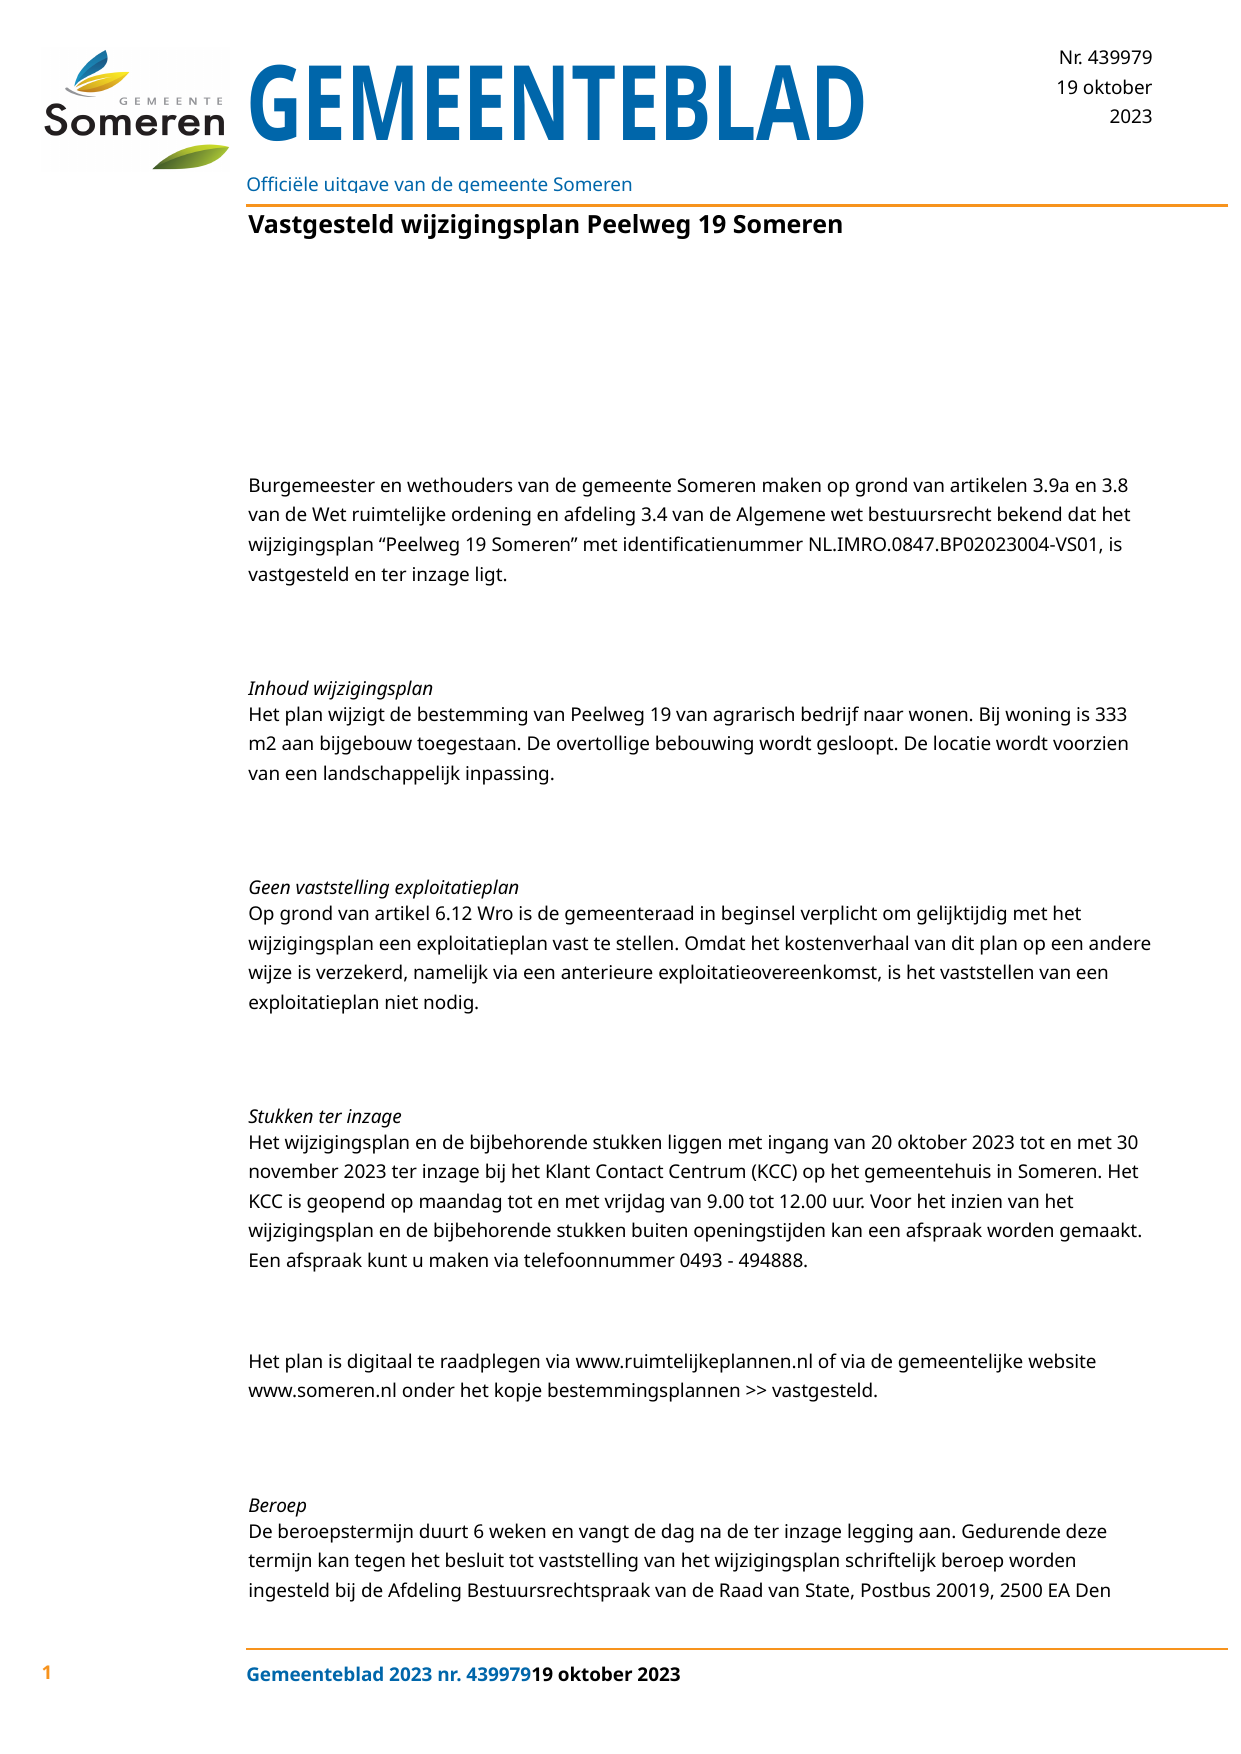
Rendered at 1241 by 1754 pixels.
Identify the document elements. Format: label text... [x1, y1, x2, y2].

text Het plan wijzigt de bestemming van Peelweg 19 van agrarisch bedrijf naar wonen. Bij woning is 333 m2 aan bijgebouw toegestaan. De overtollige bebouwing wordt gesloopt. De locatie wordt voorzien van een landschappelijk inpassing. [248, 701, 1152, 786]
text Op grond van artikel 6.12 Wro is de gemeenteraad in beginsel verplicht om gelijktijdig met het wijzigingsplan een exploitatieplan vast te stellen. Omdat het kostenverhaal van dit plan op een andere wijze is verzekerd, namelijk via een anterieure exploitatieovereenkomst, is het vaststellen van een exploitatieplan niet nodig. [248, 900, 1152, 1014]
text Het plan is digitaal te raadplegen via www.ruimtelijkeplannen.nl of via de gemeentelijke website www.someren.nl onder het kopje bestemmingsplannen >> vastgesteld. [248, 1348, 1152, 1403]
text Stukken ter inzage [248, 1103, 1152, 1129]
text Burgemeester en wethouders van de gemeente Someren maken op grond van artikelen 3.9a en 3.8 van de Wet ruimtelijke ordening en afdeling 3.4 van de Algemene wet bestuursrecht bekend dat het wijzigingsplan “Peelweg 19 Someren” met identificatienummer NL.IMRO.0847.BP02023004-VS01, is vastgesteld en ter inzage ligt. [248, 472, 1152, 586]
text Beroep [248, 1492, 1152, 1518]
picture [41, 47, 231, 172]
text Inhoud wijzigingsplan [248, 675, 1152, 701]
text De beroepstermijn duurt 6 weken en vangt de dag na de ter inzage legging aan. Gedurende deze termijn kan tegen het besluit tot vaststelling van het wijzigingsplan schriftelijk beroep worden ingesteld bij de Afdeling Bestuursrechtspraak van de Raad van State, Postbus 20019, 2500 EA Den [248, 1518, 1152, 1603]
text Het wijzigingsplan en de bijbehorende stukken liggen met ingang van 20 oktober 2023 tot en met 30 november 2023 ter inzage bij het Klant Contact Centrum (KCC) op het gemeentehuis in Someren. Het KCC is geopend op maandag tot en met vrijdag van 9.00 tot 12.00 uur. Voor het inzien van het wijzigingsplan en de bijbehorende stukken buiten openingstijden kan een afspraak worden gemaakt. Een afspraak kunt u maken via telefoonnummer 0493 - 494888. [248, 1129, 1152, 1273]
text Vastgesteld wijzigingsplan Peelweg 19 Someren [248, 207, 1152, 241]
text Geen vaststelling exploitatieplan [248, 874, 1152, 900]
